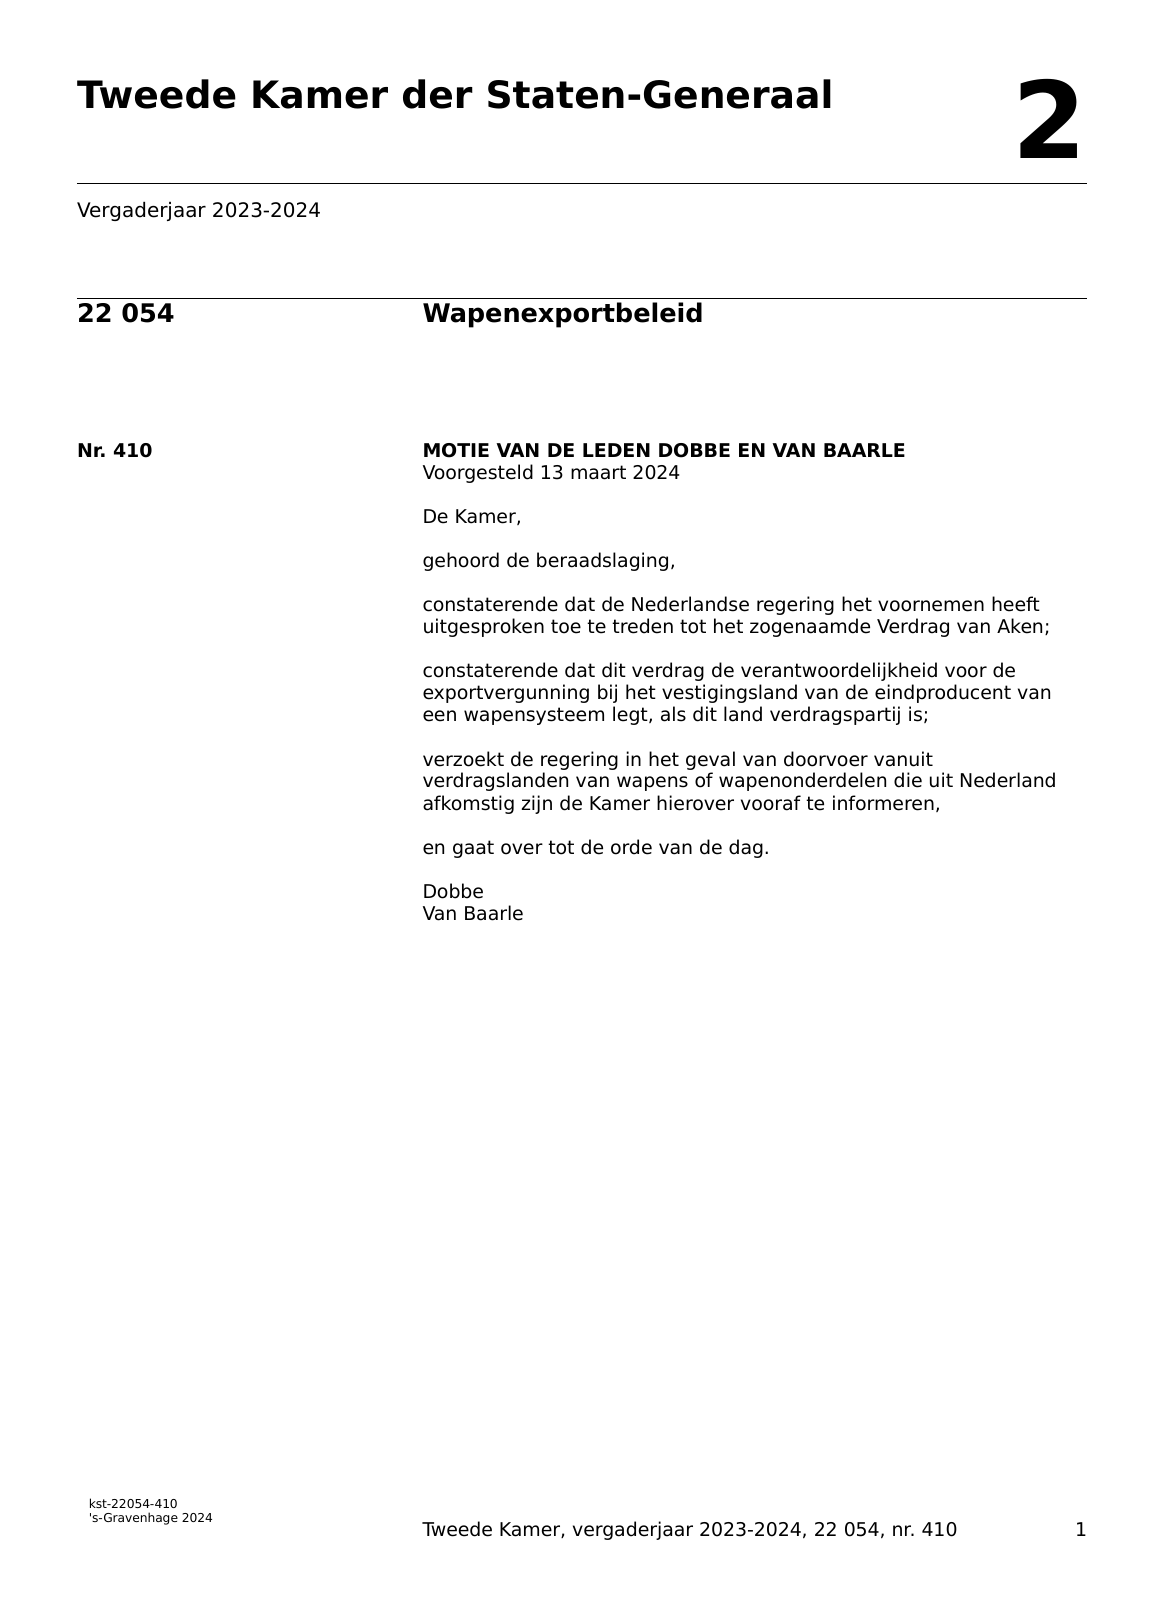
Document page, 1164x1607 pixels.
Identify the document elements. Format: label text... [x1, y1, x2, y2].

text Dobbe [422, 881, 1087, 903]
text verzoekt de regering in het geval van doorvoer vanuit verdragslanden van wapens of wapenonderdelen die uit Nederland afkomstig zijn de Kamer hierover vooraf te informeren, [422, 748, 1087, 814]
text kst-22054-410 [88, 1497, 323, 1511]
text gehoord de beraadslaging, [422, 550, 1087, 572]
table_header Tweede Kamer der Staten-Generaal [77, 59, 886, 183]
subtitle 22 054 Wapenexportbeleid [77, 299, 1087, 329]
text De Kamer, [422, 506, 1087, 528]
text constaterende dat dit verdrag de verantwoordelijkheid voor de exportvergunning bij het vestigingsland van de eindproducent van een wapensysteem legt, als dit land verdragspartij is; [422, 660, 1087, 726]
text en gaat over tot de orde van de dag. [422, 837, 1087, 858]
table_cell Vergaderjaar 2023-2024 [77, 184, 1087, 298]
text Voorgesteld 13 maart 2024 [422, 462, 1087, 484]
text constaterende dat de Nederlandse regering het voornemen heeft uitgesproken toe te treden tot het zogenaamde Verdrag van Aken; [422, 594, 1087, 638]
subtitle Nr. 410 MOTIE VAN DE LEDEN DOBBE EN VAN BAARLE [77, 440, 1087, 462]
text Van Baarle [422, 903, 1087, 925]
table_header 2 [886, 59, 1087, 183]
text 's-Gravenhage 2024 [88, 1511, 323, 1525]
